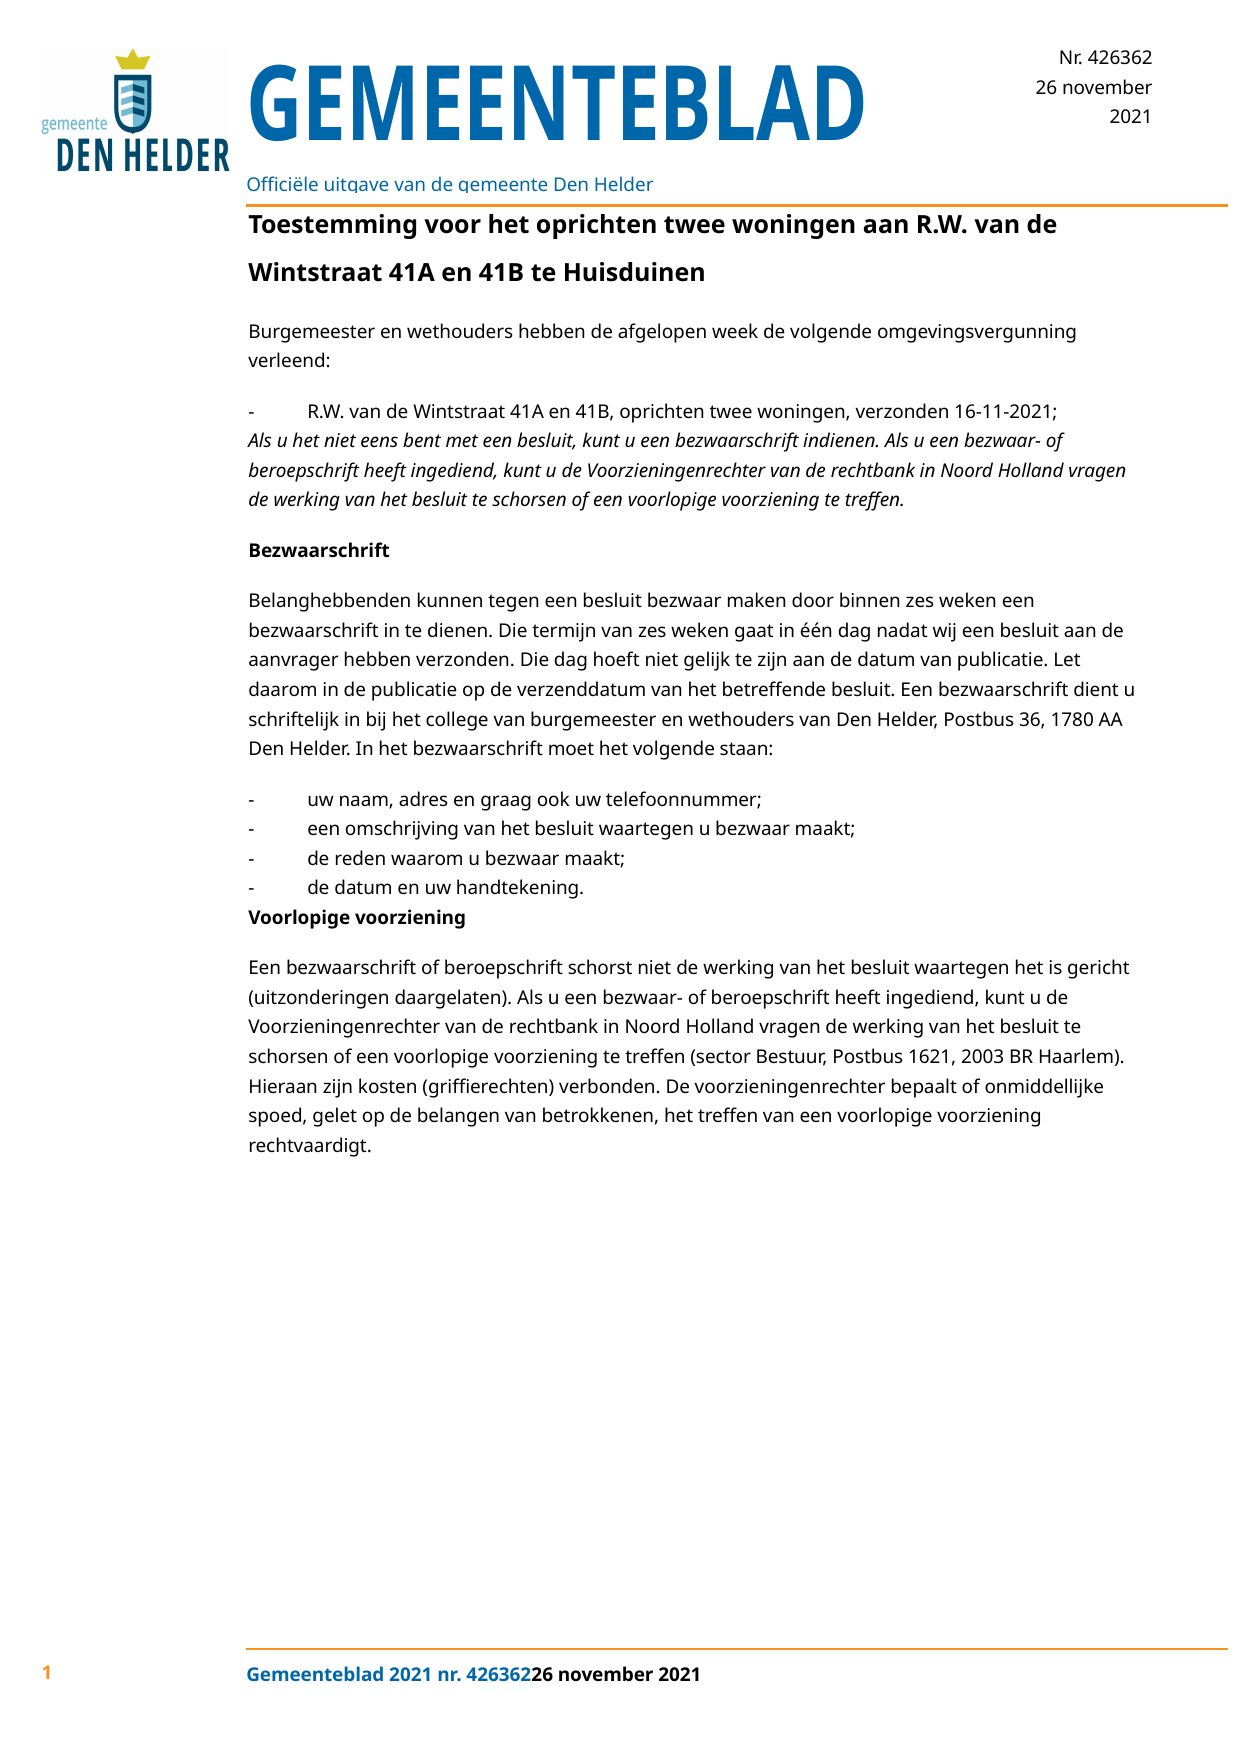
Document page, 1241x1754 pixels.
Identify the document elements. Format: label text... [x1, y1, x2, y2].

picture [63, 144, 68, 165]
picture [41, 47, 231, 172]
picture [220, 160, 224, 172]
text Voorlopige voorziening [248, 904, 1152, 930]
text Toestemming voor het oprichten twee woningen aan R.W. van de Wintstraat 41A en 41B te Huisduinen [248, 207, 1152, 288]
picture [182, 144, 187, 165]
list de datum en uw handtekening. [248, 874, 1152, 900]
picture [130, 157, 135, 172]
list R.W. van de Wintstraat 41A en 41B, oprichten twee woningen, verzonden 16-11-2021; [248, 398, 1152, 424]
text Belanghebbenden kunnen tegen een besluit bezwaar maken door binnen zes weken een bezwaarschrift in te dienen. Die termijn van zes weken gaat in één dag nadat wij een besluit aan de aanvrager hebben verzonden. Die dag hoeft niet gelijk te zijn aan de datum van publicatie. Let daarom in de publicatie op de verzenddatum van het betreffende besluit. Een bezwaarschrift dient u schriftelijk in bij het college van burgemeester en wethouders van Den Helder, Postbus 36, 1780 AA Den Helder. In het bezwaarschrift moet het volgende staan: [248, 587, 1152, 761]
list uw naam, adres en graag ook uw telefoonnummer; [248, 786, 1152, 812]
text Burgemeester en wethouders hebben de afgelopen week de volgende omgevingsvergunning verleend: [248, 318, 1152, 373]
picture [100, 154, 106, 172]
text Een bezwaarschrift of beroepschrift schorst niet de werking van het besluit waartegen het is gericht (uitzonderingen daargelaten). Als u een bezwaar- of beroepschrift heeft ingediend, kunt u de Voorzieningenrechter van de rechtbank in Noord Holland vragen de werking van het besluit te schorsen of een voorlopige voorziening te treffen (sector Bestuur, Postbus 1621, 2003 BR Haarlem). Hieraan zijn kosten (griffierechten) verbonden. De voorzieningenrechter bepaalt of onmiddellijke spoed, gelet op de belangen van betrokkenen, het treffen van een voorlopige voorziening rechtvaardigt. [248, 954, 1152, 1158]
text Bezwaarschrift [248, 537, 1152, 563]
list de reden waarom u bezwaar maakt; [248, 845, 1152, 871]
list een omschrijving van het besluit waartegen u bezwaar maakt; [248, 815, 1152, 841]
text Als u het niet eens bent met een besluit, kunt u een bezwaarschrift indienen. Als u een bezwaar- of beroepschrift heeft ingediend, kunt u de Voorzieningenrechter van de rechtbank in Noord Holland vragen de werking van het besluit te schorsen of een voorlopige voorziening te treffen. [248, 427, 1152, 512]
